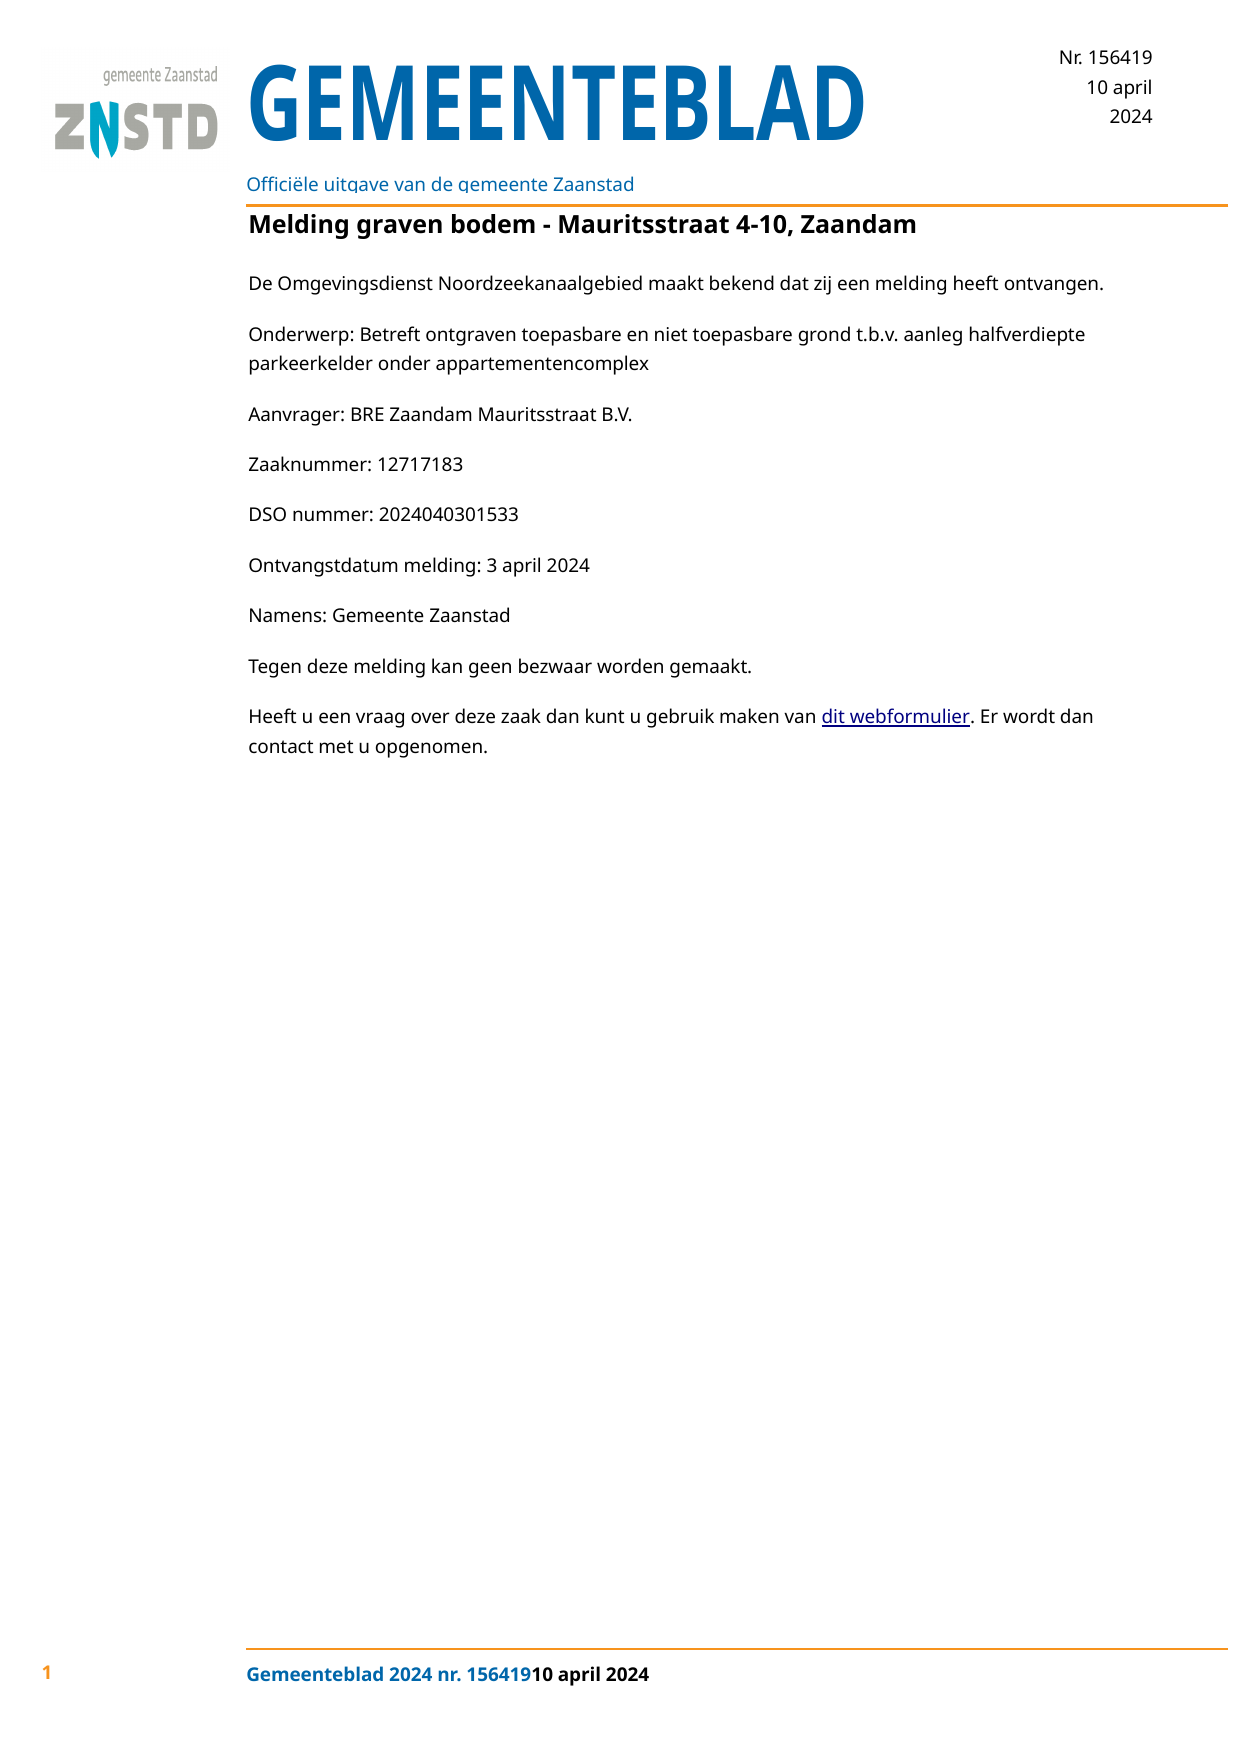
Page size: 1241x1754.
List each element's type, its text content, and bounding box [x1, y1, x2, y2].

text Tegen deze melding kan geen bezwaar worden gemaakt. [248, 653, 1152, 678]
text Onderwerp: Betreft ontgraven toepasbare en niet toepasbare grond t.b.v. aanleg halfverdiepte parkeerkelder onder appartementencomplex [248, 321, 1152, 376]
text Namens: Gemeente Zaanstad [248, 602, 1152, 628]
text Melding graven bodem - Mauritsstraat 4-10, Zaandam [248, 207, 1152, 241]
text DSO nummer: 2024040301533 [248, 502, 1152, 527]
text Ontvangstdatum melding: 3 april 2024 [248, 552, 1152, 578]
text De Omgevingsdienst Noordzeekanaalgebied maakt bekend dat zij een melding heeft ontvangen. [248, 270, 1152, 296]
text Zaaknummer: 12717183 [248, 451, 1152, 477]
text Aanvrager: BRE Zaandam Mauritsstraat B.V. [248, 401, 1152, 426]
text Heeft u een vraag over deze zaak dan kunt u gebruik maken van dit webformulier. Er wordt dan contact met u opgenomen. [248, 703, 1152, 758]
picture [41, 47, 231, 172]
